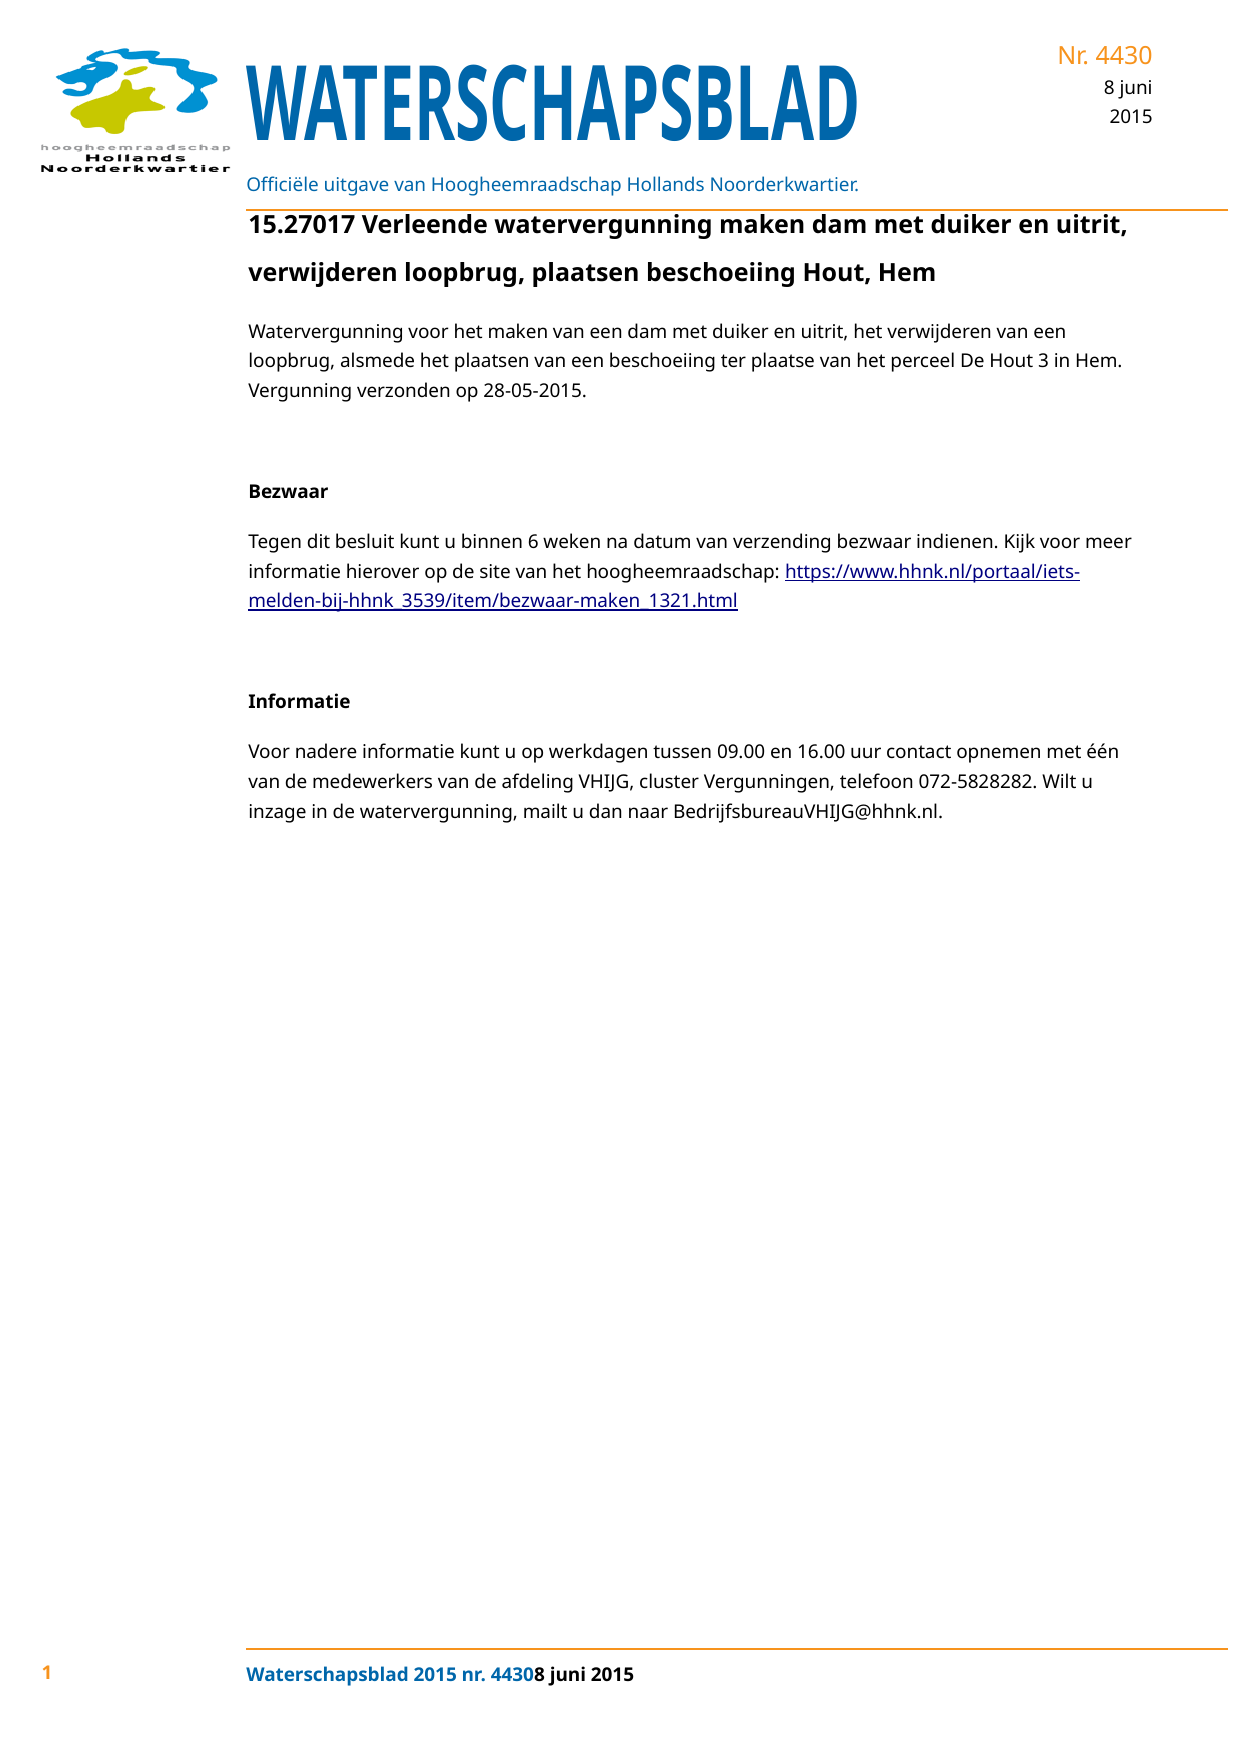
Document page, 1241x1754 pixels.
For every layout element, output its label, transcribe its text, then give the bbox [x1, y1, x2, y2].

text Tegen dit besluit kunt u binnen 6 weken na datum van verzending bezwaar indienen. Kijk voor meer informatie hierover op de site van het hoogheemraadschap: https://www.hhnk.nl/portaal/iets-melden-bij-hhnk_3539/item/bezwaar-maken_1321.html [248, 528, 1152, 613]
text Bezwaar [248, 478, 1152, 504]
picture [41, 47, 231, 172]
text Voor nadere informatie kunt u op werkdagen tussen 09.00 en 16.00 uur contact opnemen met één van de medewerkers van de afdeling VHIJG, cluster Vergunningen, telefoon 072-5828282. Wilt u inzage in de watervergunning, mailt u dan naar BedrijfsbureauVHIJG@hhnk.nl. [248, 739, 1152, 824]
text Informatie [248, 688, 1152, 714]
text Watervergunning voor het maken van een dam met duiker en uitrit, het verwijderen van een loopbrug, alsmede het plaatsen van een beschoeiing ter plaatse van het perceel De Hout 3 in Hem. Vergunning verzonden op 28-05-2015. [248, 318, 1152, 403]
text 15.27017 Verleende watervergunning maken dam met duiker en uitrit, verwijderen loopbrug, plaatsen beschoeiing Hout, Hem [248, 211, 1152, 288]
